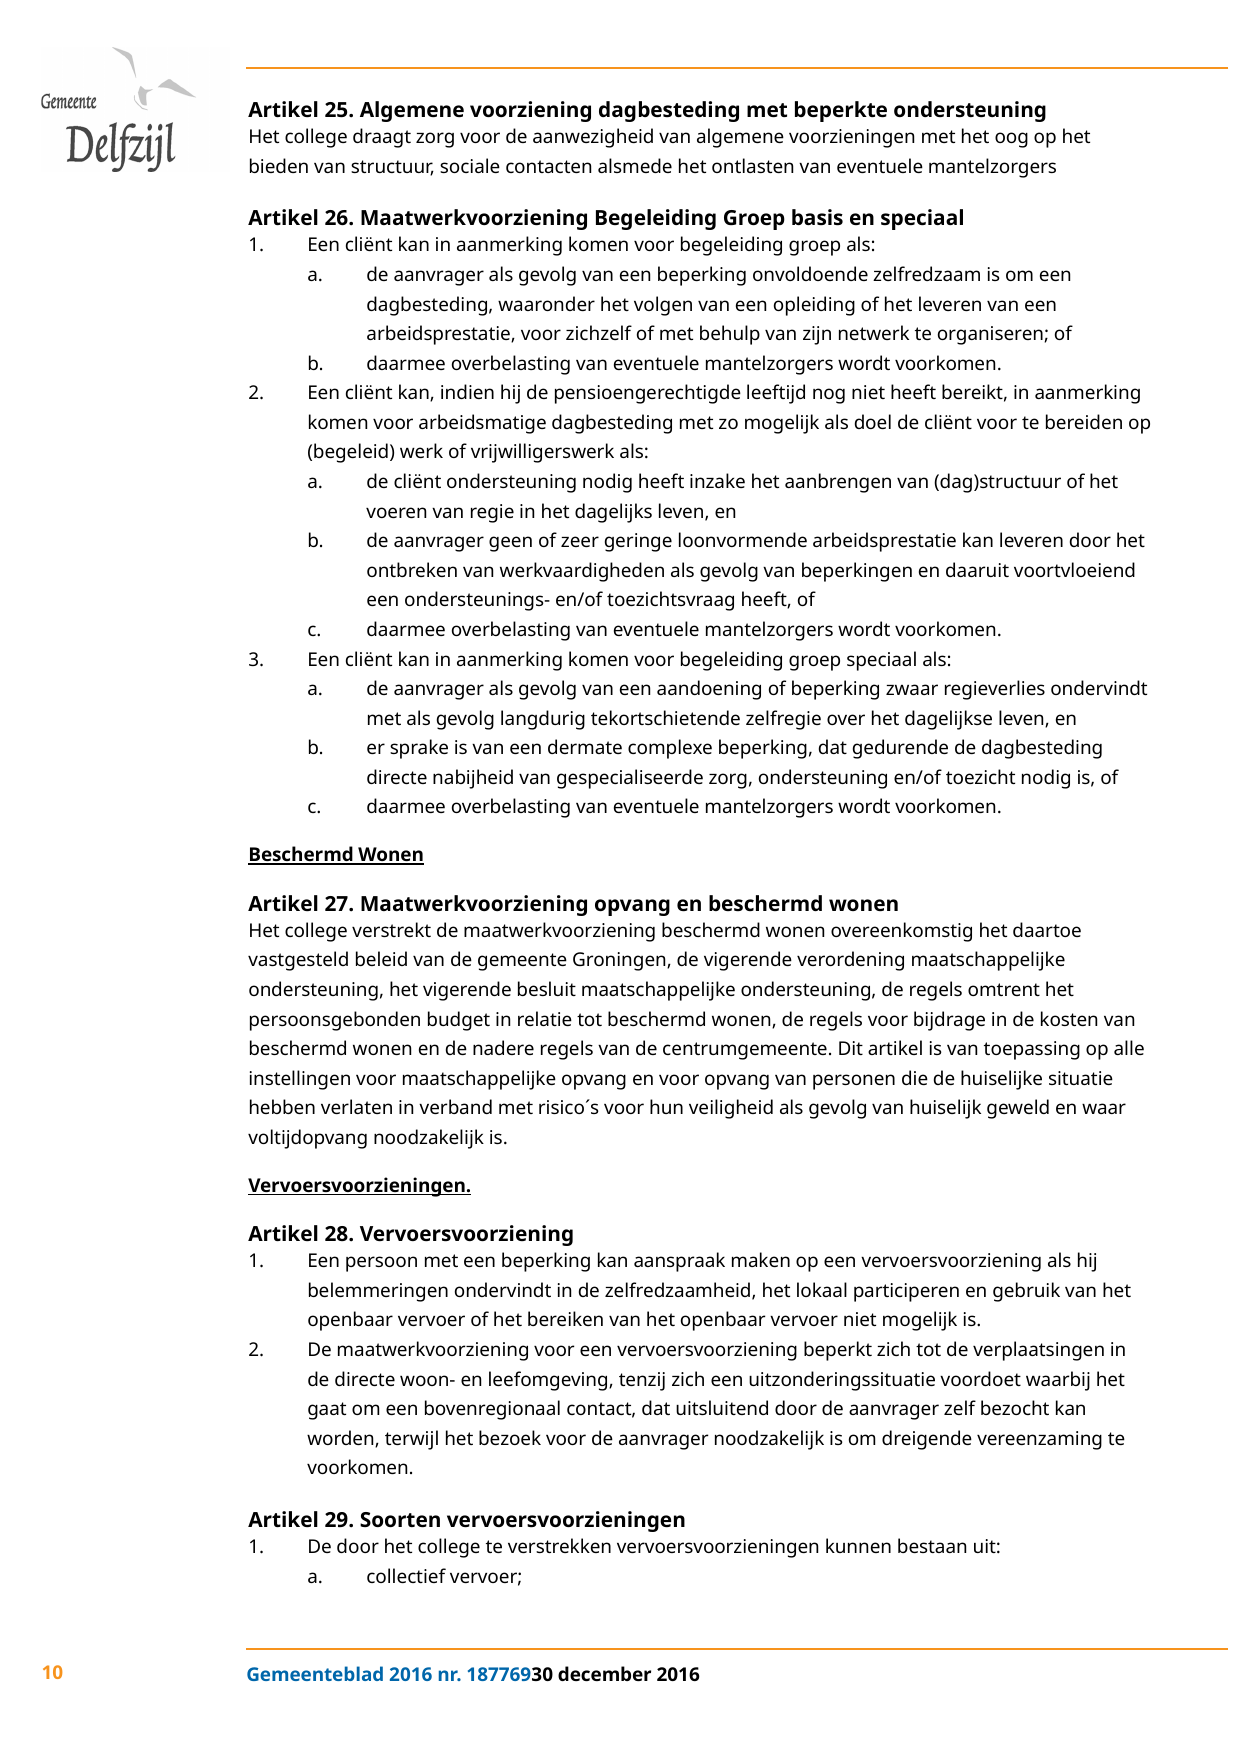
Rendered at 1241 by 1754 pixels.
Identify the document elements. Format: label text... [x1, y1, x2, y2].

list collectief vervoer; [307, 1563, 1152, 1589]
list Een cliënt kan in aanmerking komen voor begeleiding groep speciaal als: [248, 646, 1152, 672]
list er sprake is van een dermate complexe beperking, dat gedurende de dagbesteding directe nabijheid van gespecialiseerde zorg, ondersteuning en/of toezicht nodig is, of [307, 734, 1152, 790]
text Het college verstrekt de maatwerkvoorziening beschermd wonen overeenkomstig het daartoe vastgesteld beleid van de gemeente Groningen, de vigerende verordening maatschappelijke ondersteuning, het vigerende besluit maatschappelijke ondersteuning, de regels omtrent het persoonsgebonden budget in relatie tot beschermd wonen, de regels voor bijdrage in de kosten van beschermd wonen en de nadere regels van de centrumgemeente. Dit artikel is van toepassing op alle instellingen voor maatschappelijke opvang en voor opvang van personen die de huiselijke situatie hebben verlaten in verband met risico´s voor hun veiligheid als gevolg van huiselijk geweld en waar voltijdopvang noodzakelijk is. [248, 917, 1152, 1150]
text Artikel 27. Maatwerkvoorziening opvang en beschermd wonen [248, 889, 1152, 917]
text Vervoersvoorzieningen. [248, 1170, 1152, 1198]
list De door het college te verstrekken vervoersvoorzieningen kunnen bestaan uit: [248, 1533, 1152, 1559]
text Artikel 28. Vervoersvoorziening [248, 1219, 1152, 1247]
list de aanvrager als gevolg van een aandoening of beperking zwaar regieverlies ondervindt met als gevolg langdurig tekortschietende zelfregie over het dagelijkse leven, en [307, 675, 1152, 731]
text Het college draagt zorg voor de aanwezigheid van algemene voorzieningen met het oog op het bieden van structuur, sociale contacten alsmede het ontlasten van eventuele mantelzorgers [248, 123, 1152, 178]
list daarmee overbelasting van eventuele mantelzorgers wordt voorkomen. [307, 794, 1152, 819]
list de aanvrager geen of zeer geringe loonvormende arbeidsprestatie kan leveren door het ontbreken van werkvaardigheden als gevolg van beperkingen en daaruit voortvloeiend een ondersteunings- en/of toezichtsvraag heeft, of [307, 527, 1152, 612]
picture [41, 47, 231, 172]
list de cliënt ondersteuning nodig heeft inzake het aanbrengen van (dag)structuur of het voeren van regie in het dagelijks leven, en [307, 468, 1152, 524]
text Artikel 29. Soorten vervoersvoorzieningen [248, 1505, 1152, 1533]
list de aanvrager als gevolg van een beperking onvoldoende zelfredzaam is om een dagbesteding, waaronder het volgen van een opleiding of het leveren van een arbeidsprestatie, voor zichzelf of met behulp van zijn netwerk te organiseren; of [307, 261, 1152, 346]
text Artikel 26. Maatwerkvoorziening Begeleiding Groep basis en speciaal [248, 203, 1152, 232]
text Beschermd Wonen [248, 839, 1152, 868]
list De maatwerkvoorziening voor een vervoersvoorziening beperkt zich tot de verplaatsingen in de directe woon- en leefomgeving, tenzij zich een uitzonderingssituatie voordoet waarbij het gaat om een bovenregionaal contact, dat uitsluitend door de aanvrager zelf bezocht kan worden, terwijl het bezoek voor de aanvrager noodzakelijk is om dreigende vereenzaming te voorkomen. [248, 1336, 1152, 1480]
list daarmee overbelasting van eventuele mantelzorgers wordt voorkomen. [307, 616, 1152, 642]
list Een cliënt kan, indien hij de pensioengerechtigde leeftijd nog niet heeft bereikt, in aanmerking komen voor arbeidsmatige dagbesteding met zo mogelijk als doel de cliënt voor te bereiden op (begeleid) werk of vrijwilligerswerk als: [248, 379, 1152, 464]
list Een cliënt kan in aanmerking komen voor begeleiding groep als: [248, 232, 1152, 257]
list Een persoon met een beperking kan aanspraak maken op een vervoersvoorziening als hij belemmeringen ondervindt in de zelfredzaamheid, het lokaal participeren en gebruik van het openbaar vervoer of het bereiken van het openbaar vervoer niet mogelijk is. [248, 1247, 1152, 1332]
text Artikel 25. Algemene voorziening dagbesteding met beperkte ondersteuning [248, 95, 1152, 123]
list daarmee overbelasting van eventuele mantelzorgers wordt voorkomen. [307, 350, 1152, 376]
